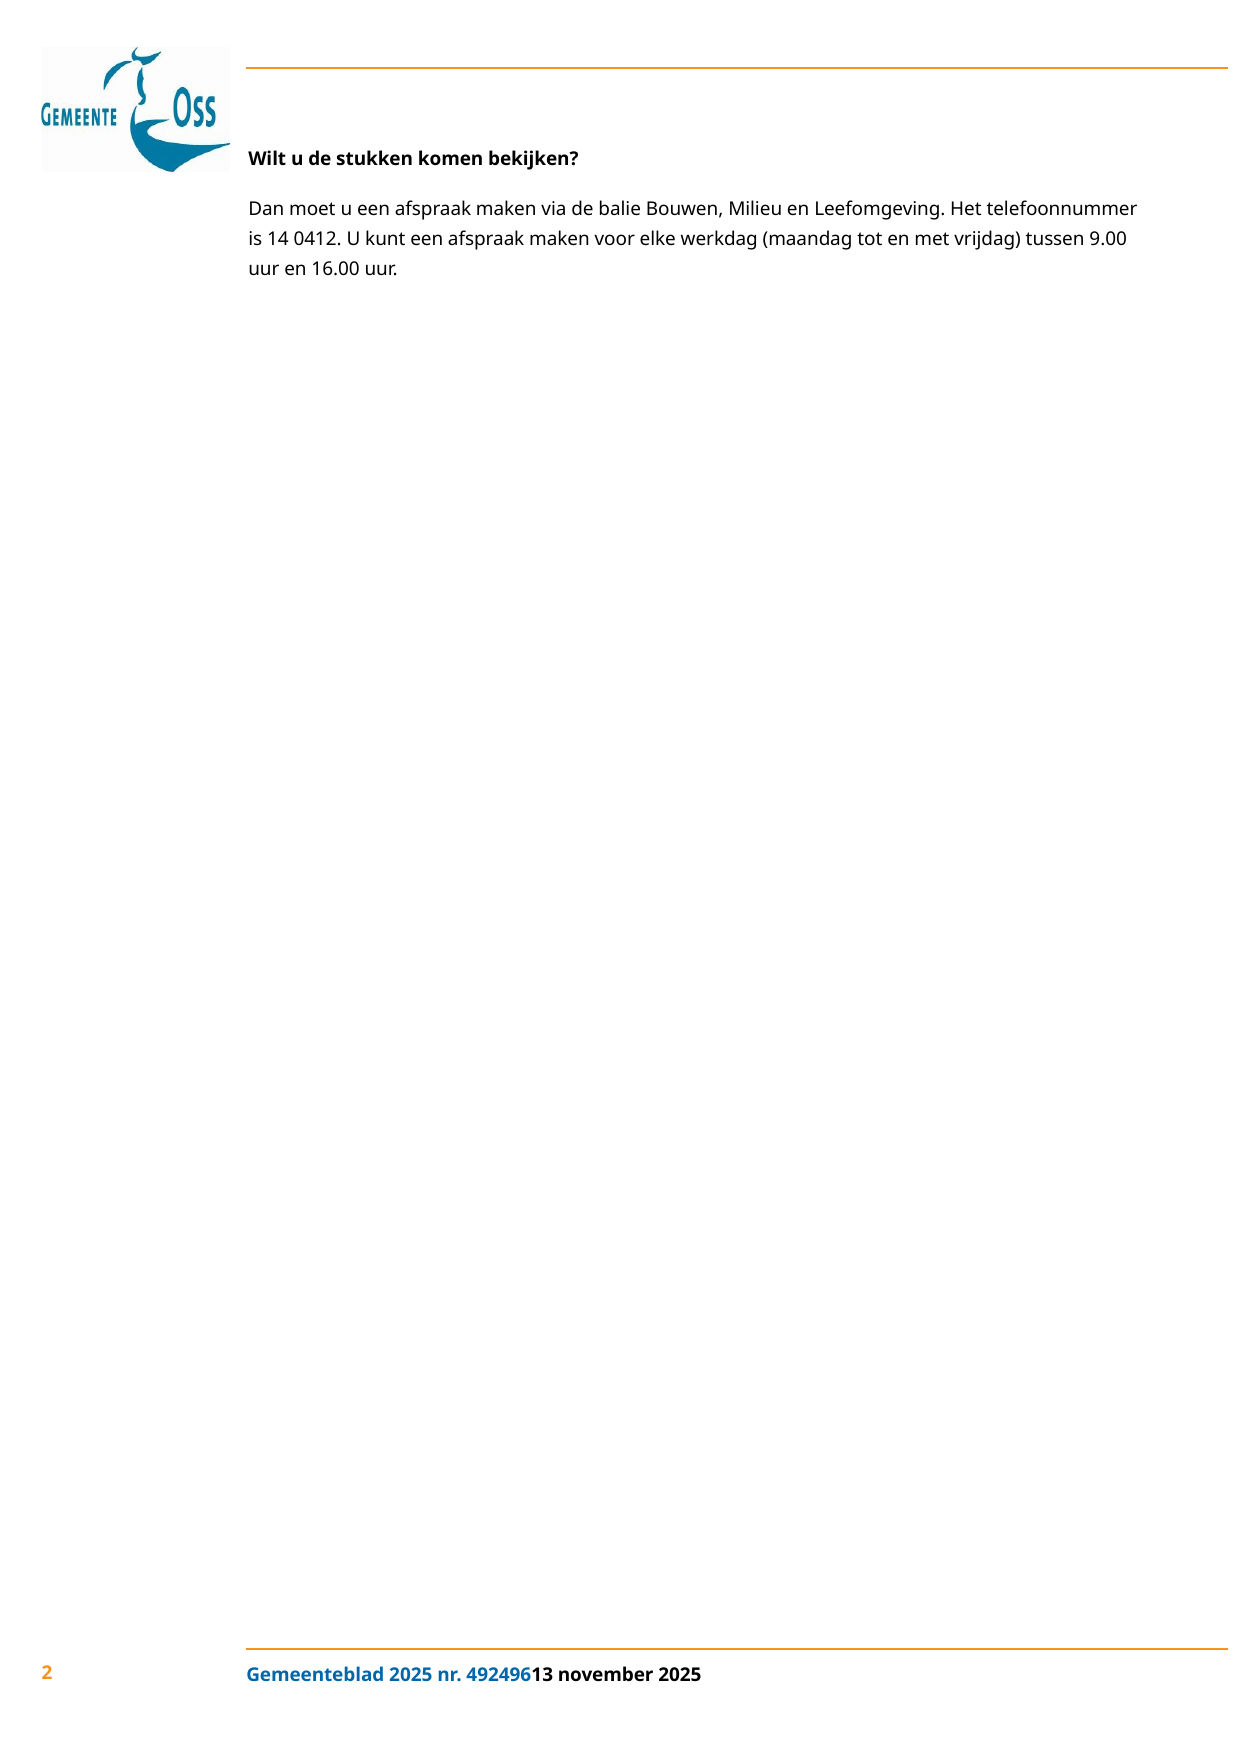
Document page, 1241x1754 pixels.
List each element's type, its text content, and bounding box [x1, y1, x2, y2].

picture [41, 47, 231, 172]
text Dan moet u een afspraak maken via de balie Bouwen, Milieu en Leefomgeving. Het telefoonnummer is 14 0412. U kunt een afspraak maken voor elke werkdag (maandag tot en met vrijdag) tussen 9.00 uur en 16.00 uur. [248, 196, 1152, 281]
text Wilt u de stukken komen bekijken? [248, 145, 1152, 171]
